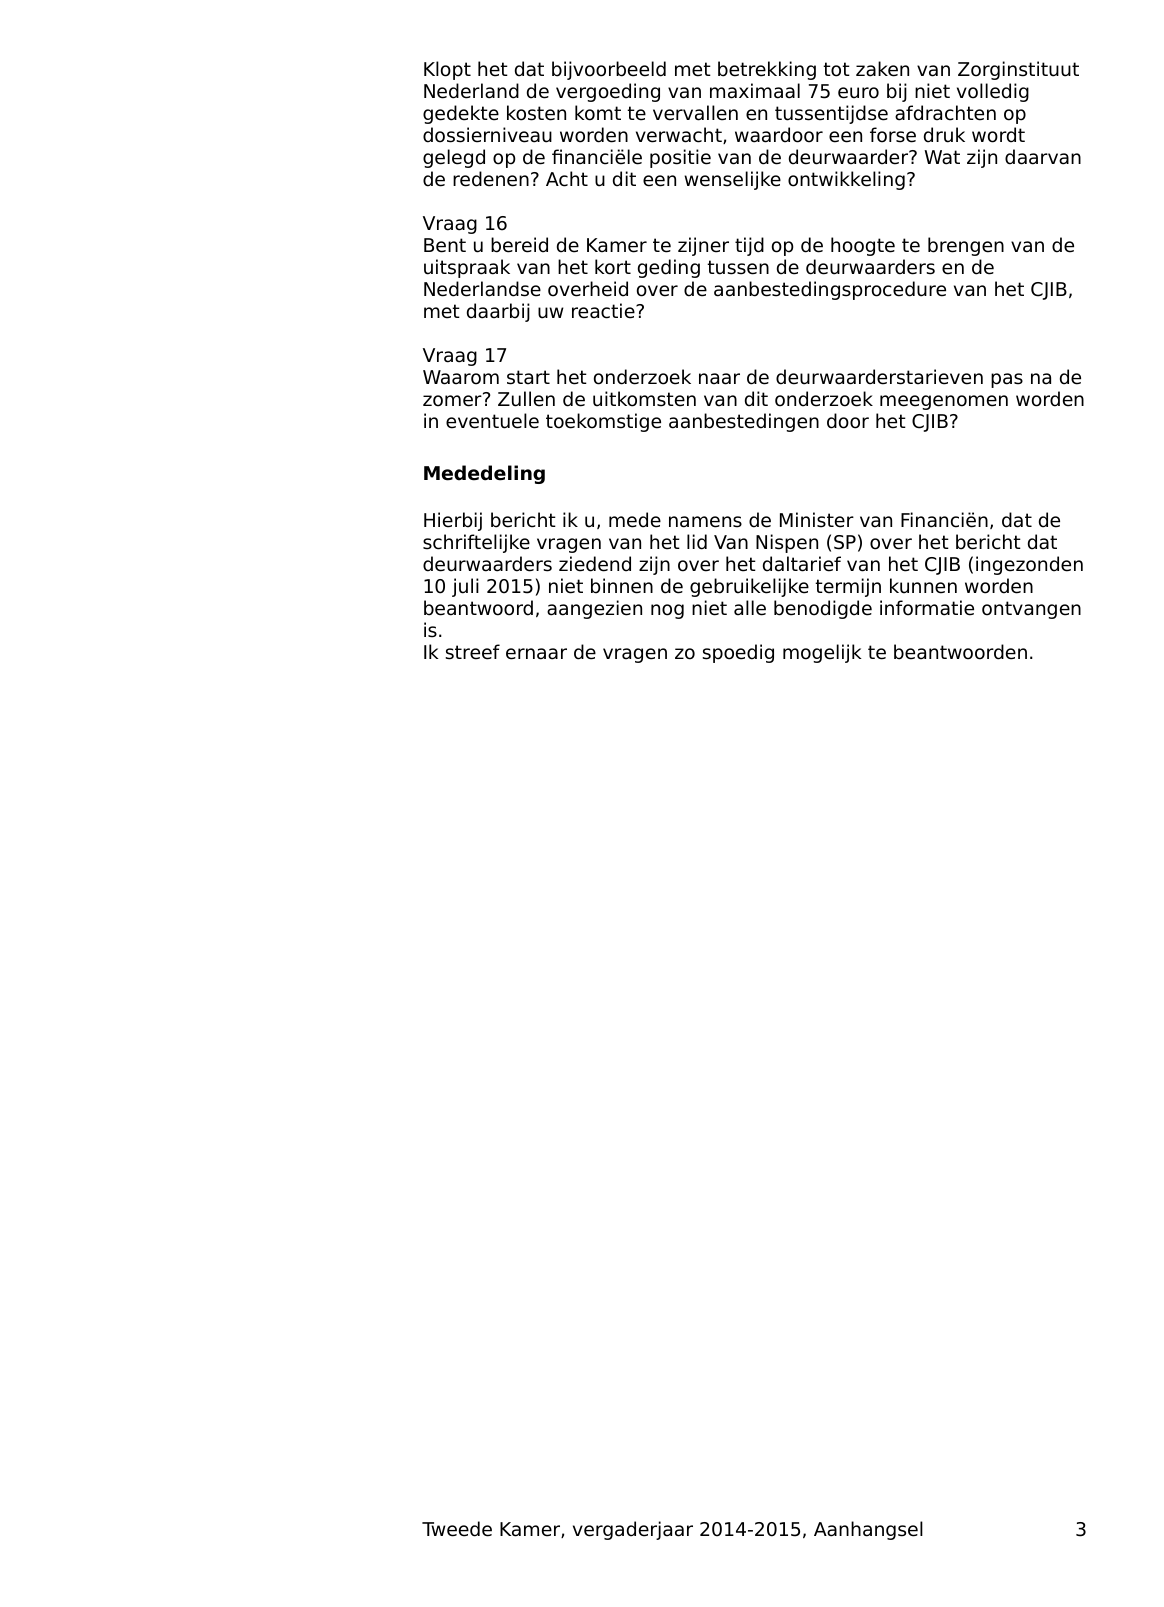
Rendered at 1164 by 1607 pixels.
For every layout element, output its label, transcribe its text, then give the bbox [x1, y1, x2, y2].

text Klopt het dat bijvoorbeeld met betrekking tot zaken van Zorginstituut Nederland de vergoeding van maximaal 75 euro bij niet volledig gedekte kosten komt te vervallen en tussentijdse afdrachten op dossierniveau worden verwacht, waardoor een forse druk wordt gelegd op de financiële positie van de deurwaarder? Wat zijn daarvan de redenen? Acht u dit een wenselijke ontwikkeling? [422, 59, 1087, 191]
text Waarom start het onderzoek naar de deurwaarderstarieven pas na de zomer? Zullen de uitkomsten van dit onderzoek meegenomen worden in eventuele toekomstige aanbestedingen door het CJIB? [422, 367, 1087, 433]
text Bent u bereid de Kamer te zijner tijd op de hoogte te brengen van de uitspraak van het kort geding tussen de deurwaarders en de Nederlandse overheid over de aanbestedingsprocedure van het CJIB, met daarbij uw reactie? [422, 235, 1087, 323]
text Ik streef ernaar de vragen zo spoedig mogelijk te beantwoorden. [422, 642, 1087, 664]
text Hierbij bericht ik u, mede namens de Minister van Financiën, dat de schriftelijke vragen van het lid Van Nispen (SP) over het bericht dat deurwaarders ziedend zijn over het daltarief van het CJIB (ingezonden 10 juli 2015) niet binnen de gebruikelijke termijn kunnen worden beantwoord, aangezien nog niet alle benodigde informatie ontvangen is. [422, 510, 1087, 642]
subtitle Mededeling [422, 463, 1087, 485]
text Vraag 16 [422, 213, 1087, 235]
text Vraag 17 [422, 345, 1087, 367]
